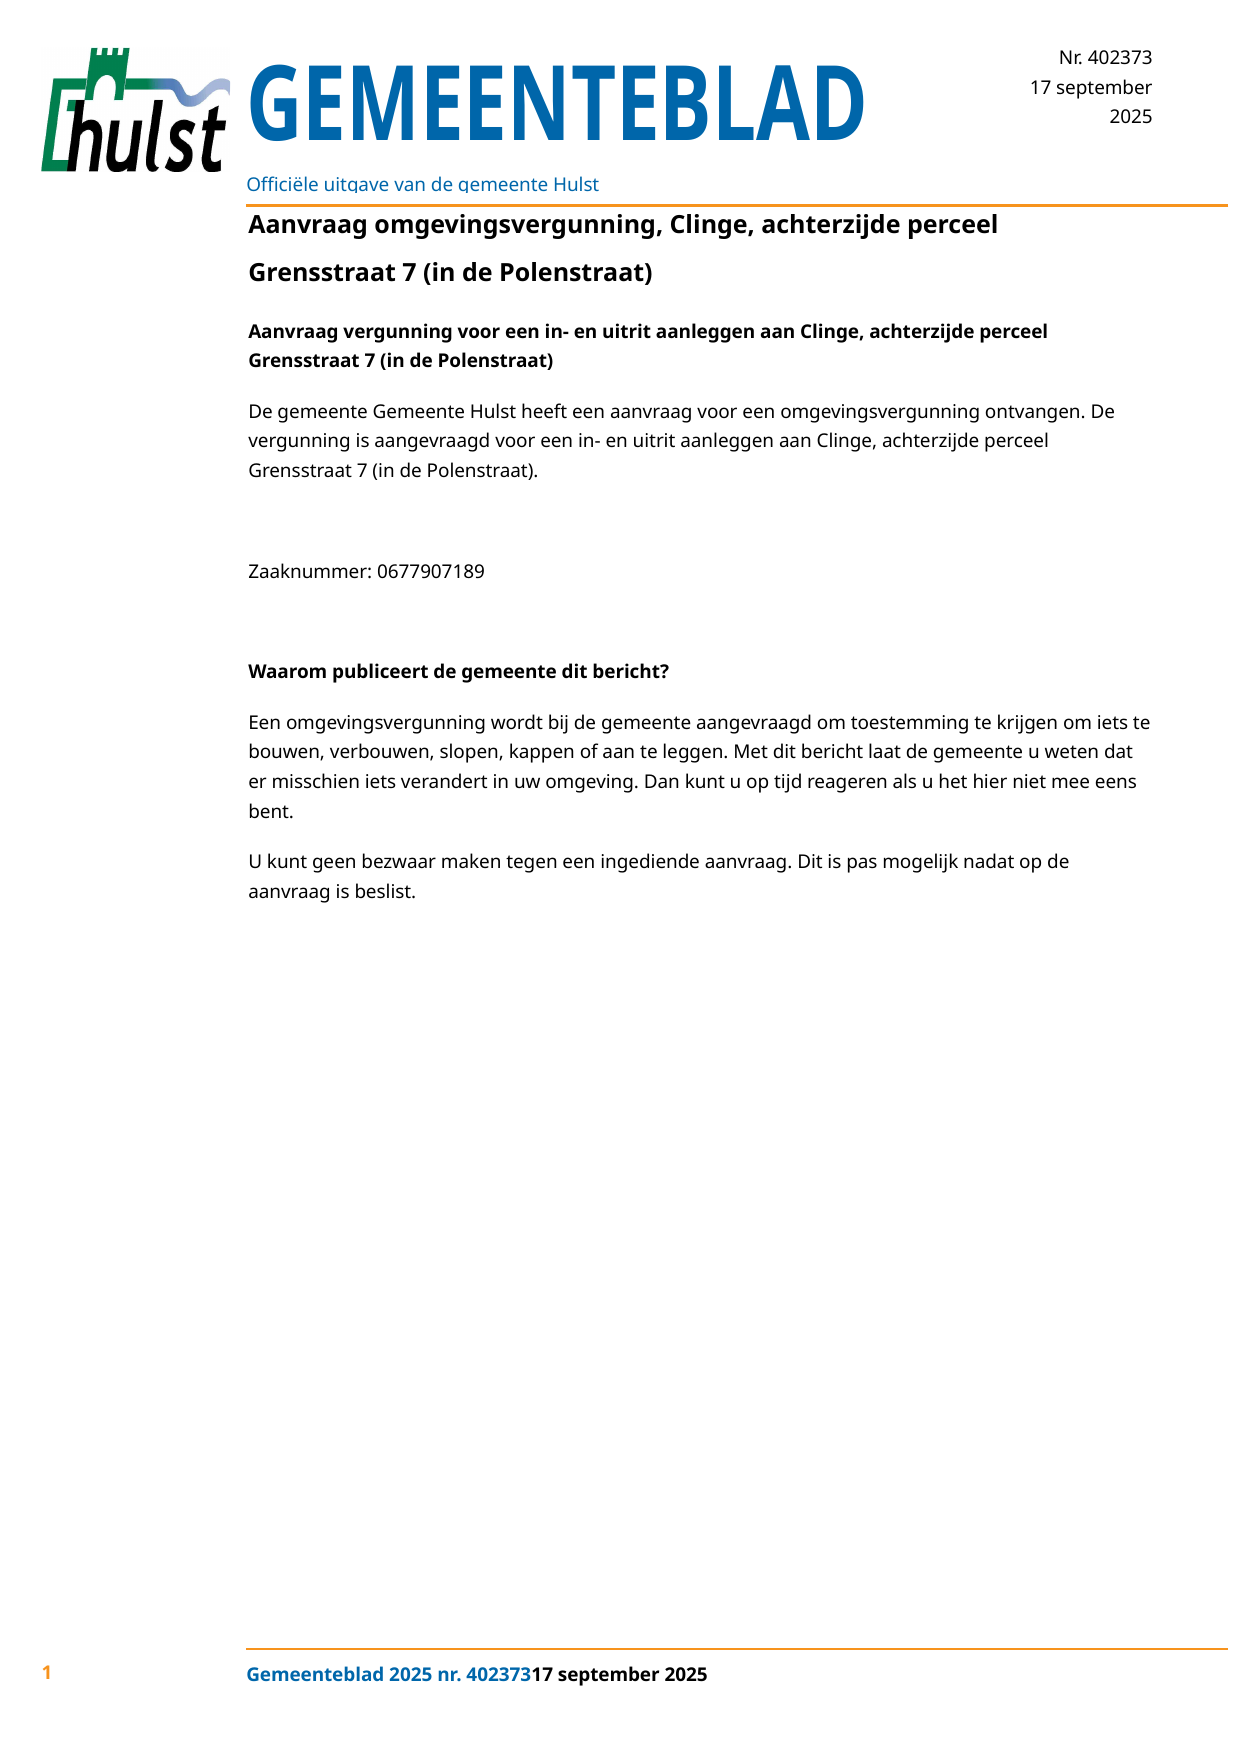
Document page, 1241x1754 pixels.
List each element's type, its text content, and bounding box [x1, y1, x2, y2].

text De gemeente Gemeente Hulst heeft een aanvraag voor een omgevingsvergunning ontvangen. De vergunning is aangevraagd voor een in- en uitrit aanleggen aan Clinge, achterzijde perceel Grensstraat 7 (in de Polenstraat). [248, 398, 1152, 483]
text U kunt geen bezwaar maken tegen een ingediende aanvraag. Dit is pas mogelijk nadat op de aanvraag is beslist. [248, 848, 1152, 904]
picture [41, 47, 231, 172]
text Zaaknummer: 0677907189 [248, 558, 1152, 584]
text Aanvraag vergunning voor een in- en uitrit aanleggen aan Clinge, achterzijde perceel Grensstraat 7 (in de Polenstraat) [248, 318, 1152, 373]
text Aanvraag omgevingsvergunning, Clinge, achterzijde perceel Grensstraat 7 (in de Polenstraat) [248, 207, 1152, 288]
text Een omgevingsvergunning wordt bij de gemeente aangevraagd om toestemming te krijgen om iets te bouwen, verbouwen, slopen, kappen of aan te leggen. Met dit bericht laat de gemeente u weten dat er misschien iets verandert in uw omgeving. Dan kunt u op tijd reageren als u het hier niet mee eens bent. [248, 709, 1152, 824]
text Waarom publiceert de gemeente dit bericht? [248, 659, 1152, 684]
